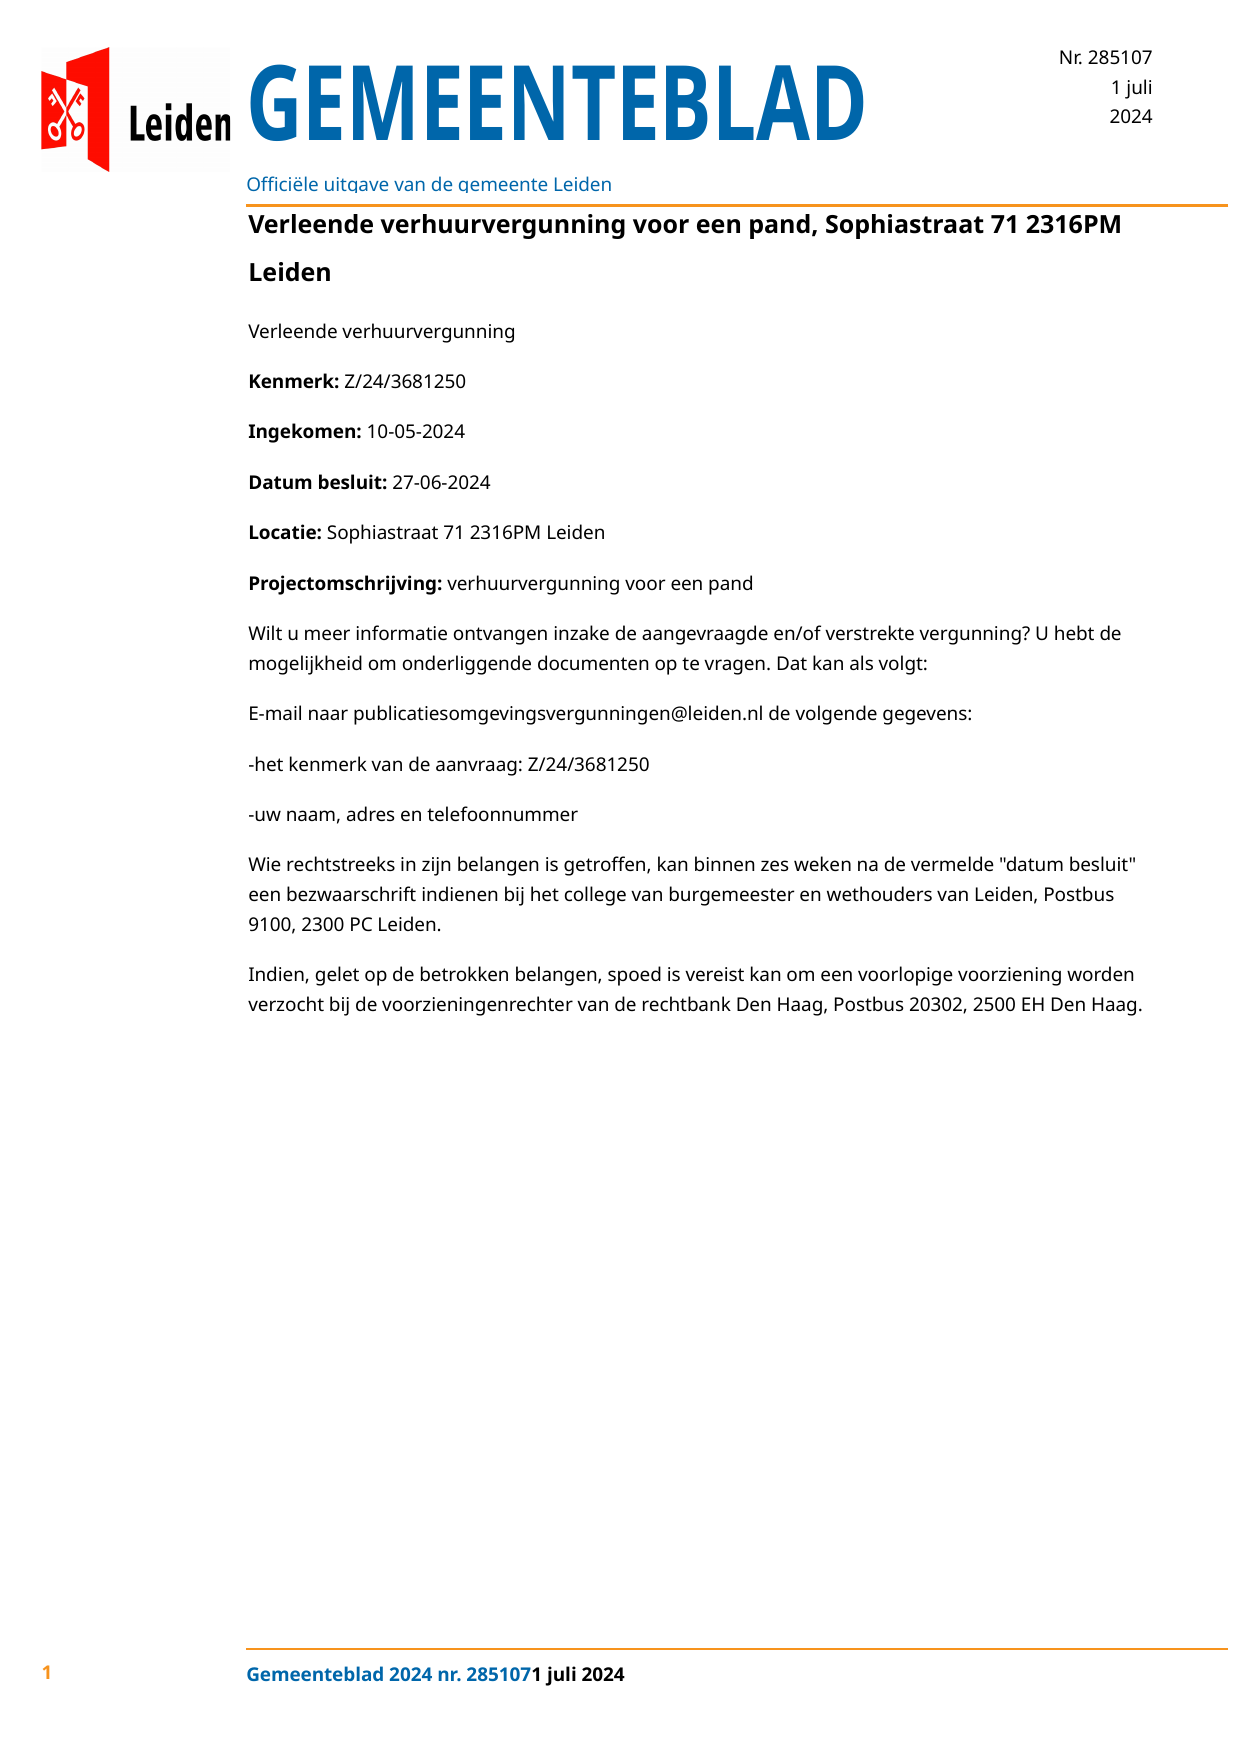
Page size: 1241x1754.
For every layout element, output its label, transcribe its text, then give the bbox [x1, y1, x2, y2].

text Wie rechtstreeks in zijn belangen is getroffen, kan binnen zes weken na de vermelde "datum besluit" een bezwaarschrift indienen bij het college van burgemeester en wethouders van Leiden, Postbus 9100, 2300 PC Leiden. [248, 852, 1152, 937]
text -het kenmerk van de aanvraag: Z/24/3681250 [248, 751, 1152, 777]
text Datum besluit: 27-06-2024 [248, 469, 1152, 495]
text Projectomschrijving: verhuurvergunning voor een pand [248, 570, 1152, 596]
text Indien, gelet op de betrokken belangen, spoed is vereist kan om een voorlopige voorziening worden verzocht bij de voorzieningenrechter van de rechtbank Den Haag, Postbus 20302, 2500 EH Den Haag. [248, 961, 1152, 1017]
text -uw naam, adres en telefoonnummer [248, 801, 1152, 827]
text Verleende verhuurvergunning [248, 318, 1152, 344]
text Wilt u meer informatie ontvangen inzake de aangevraagde en/of verstrekte vergunning? U hebt de mogelijkheid om onderliggende documenten op te vragen. Dat kan als volgt: [248, 620, 1152, 676]
text Kenmerk: Z/24/3681250 [248, 368, 1152, 394]
text Verleende verhuurvergunning voor een pand, Sophiastraat 71 2316PM Leiden [248, 207, 1152, 288]
text Ingekomen: 10-05-2024 [248, 419, 1152, 444]
text Locatie: Sophiastraat 71 2316PM Leiden [248, 519, 1152, 545]
picture [41, 47, 231, 172]
text E-mail naar publicatiesomgevingsvergunningen@leiden.nl de volgende gegevens: [248, 700, 1152, 726]
